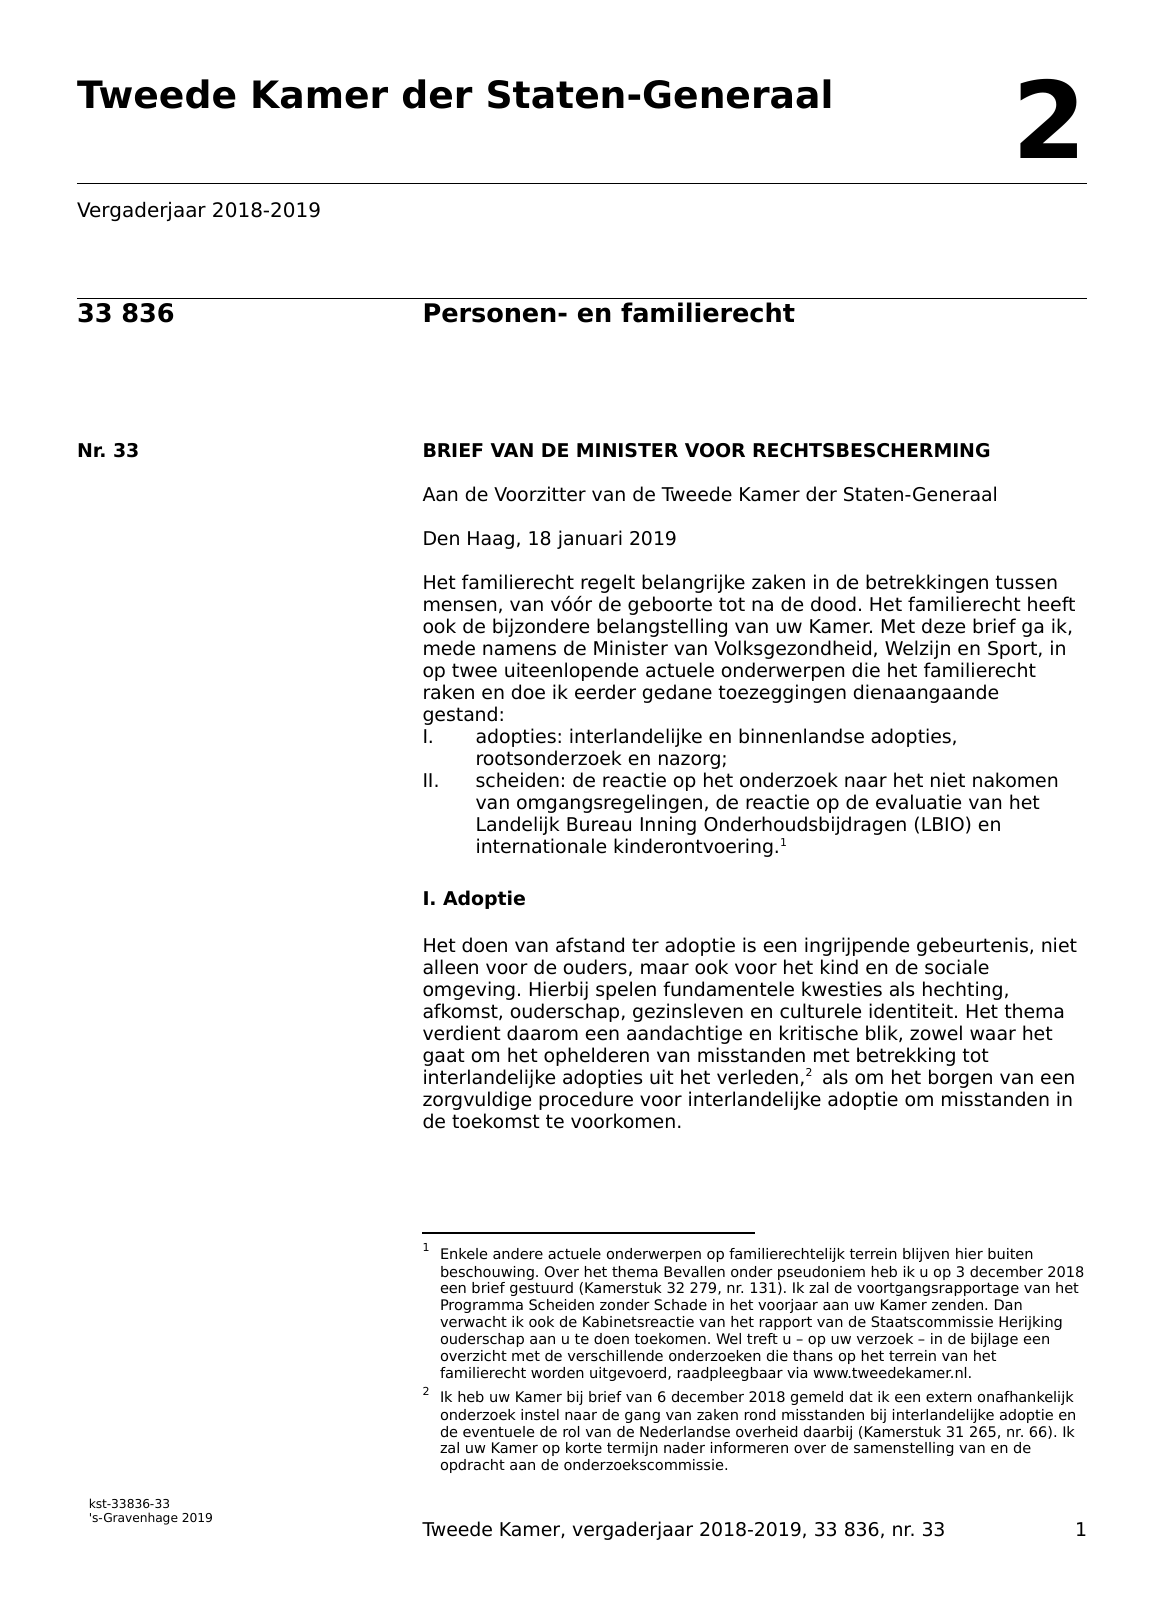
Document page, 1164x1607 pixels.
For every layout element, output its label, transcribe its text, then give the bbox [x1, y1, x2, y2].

text Den Haag, 18 januari 2019 [422, 528, 1087, 550]
text Aan de Voorzitter van de Tweede Kamer der Staten-Generaal [422, 484, 1087, 506]
subtitle Nr. 33 BRIEF VAN DE MINISTER VOOR RECHTSBESCHERMING [77, 440, 1087, 462]
text II. scheiden: de reactie op het onderzoek naar het niet nakomen van omgangsregelingen, de reactie op de evaluatie van het Landelijk Bureau Inning Onderhoudsbijdragen (LBIO) en internationale kinderontvoering. [422, 770, 1087, 858]
text Het familierecht regelt belangrijke zaken in de betrekkingen tussen mensen, van vóór de geboorte tot na de dood. Het familierecht heeft ook de bijzondere belangstelling van uw Kamer. Met deze brief ga ik, mede namens de Minister van Volksgezondheid, Welzijn en Sport, in op twee uiteenlopende actuele onderwerpen die het familierecht raken en doe ik eerder gedane toezeggingen dienaangaande gestand: [422, 572, 1087, 726]
table_cell Vergaderjaar 2018-2019 [77, 184, 1087, 298]
text kst-33836-33 [88, 1497, 323, 1511]
table_header Tweede Kamer der Staten-Generaal [77, 59, 886, 183]
text I. adopties: interlandelijke en binnenlandse adopties, rootsonderzoek en nazorg; [422, 726, 1087, 770]
text 's-Gravenhage 2019 [88, 1511, 323, 1525]
table_header 2 [886, 59, 1087, 183]
subtitle I. Adoptie [422, 888, 1087, 910]
text Ik heb uw Kamer bij brief van 6 december 2018 gemeld dat ik een extern onafhankelijk onderzoek instel naar de gang van zaken rond misstanden bij interlandelijke adoptie en de eventuele de rol van de Nederlandse overheid daarbij (Kamerstuk 31 265, nr. 66). Ik zal uw Kamer op korte termijn nader informeren over de samenstelling van en de opdracht aan de onderzoekscommissie. [422, 1385, 1087, 1474]
subtitle 33 836 Personen- en familierecht [77, 299, 1087, 329]
text Enkele andere actuele onderwerpen op familierechtelijk terrein blijven hier buiten beschouwing. Over het thema Bevallen onder pseudoniem heb ik u op 3 december 2018 een brief gestuurd (Kamerstuk 32 279, nr. 131). Ik zal de voortgangsrapportage van het Programma Scheiden zonder Schade in het voorjaar aan uw Kamer zenden. Dan verwacht ik ook de Kabinetsreactie van het rapport van de Staatscommissie Herijking ouderschap aan u te doen toekomen. Wel treft u – op uw verzoek – in de bijlage een overzicht met de verschillende onderzoeken die thans op het terrein van het familierecht worden uitgevoerd, raadpleegbaar via www.tweedekamer.nl. [422, 1242, 1087, 1382]
text Het doen van afstand ter adoptie is een ingrijpende gebeurtenis, niet alleen voor de ouders, maar ook voor het kind en de sociale omgeving. Hierbij spelen fundamentele kwesties als hechting, afkomst, ouderschap, gezinsleven en culturele identiteit. Het thema verdient daarom een aandachtige en kritische blik, zowel waar het gaat om het ophelderen van misstanden met betrekking tot interlandelijke adopties uit het verleden, als om het borgen van een zorgvuldige procedure voor interlandelijke adoptie om misstanden in de toekomst te voorkomen. [422, 935, 1087, 1133]
